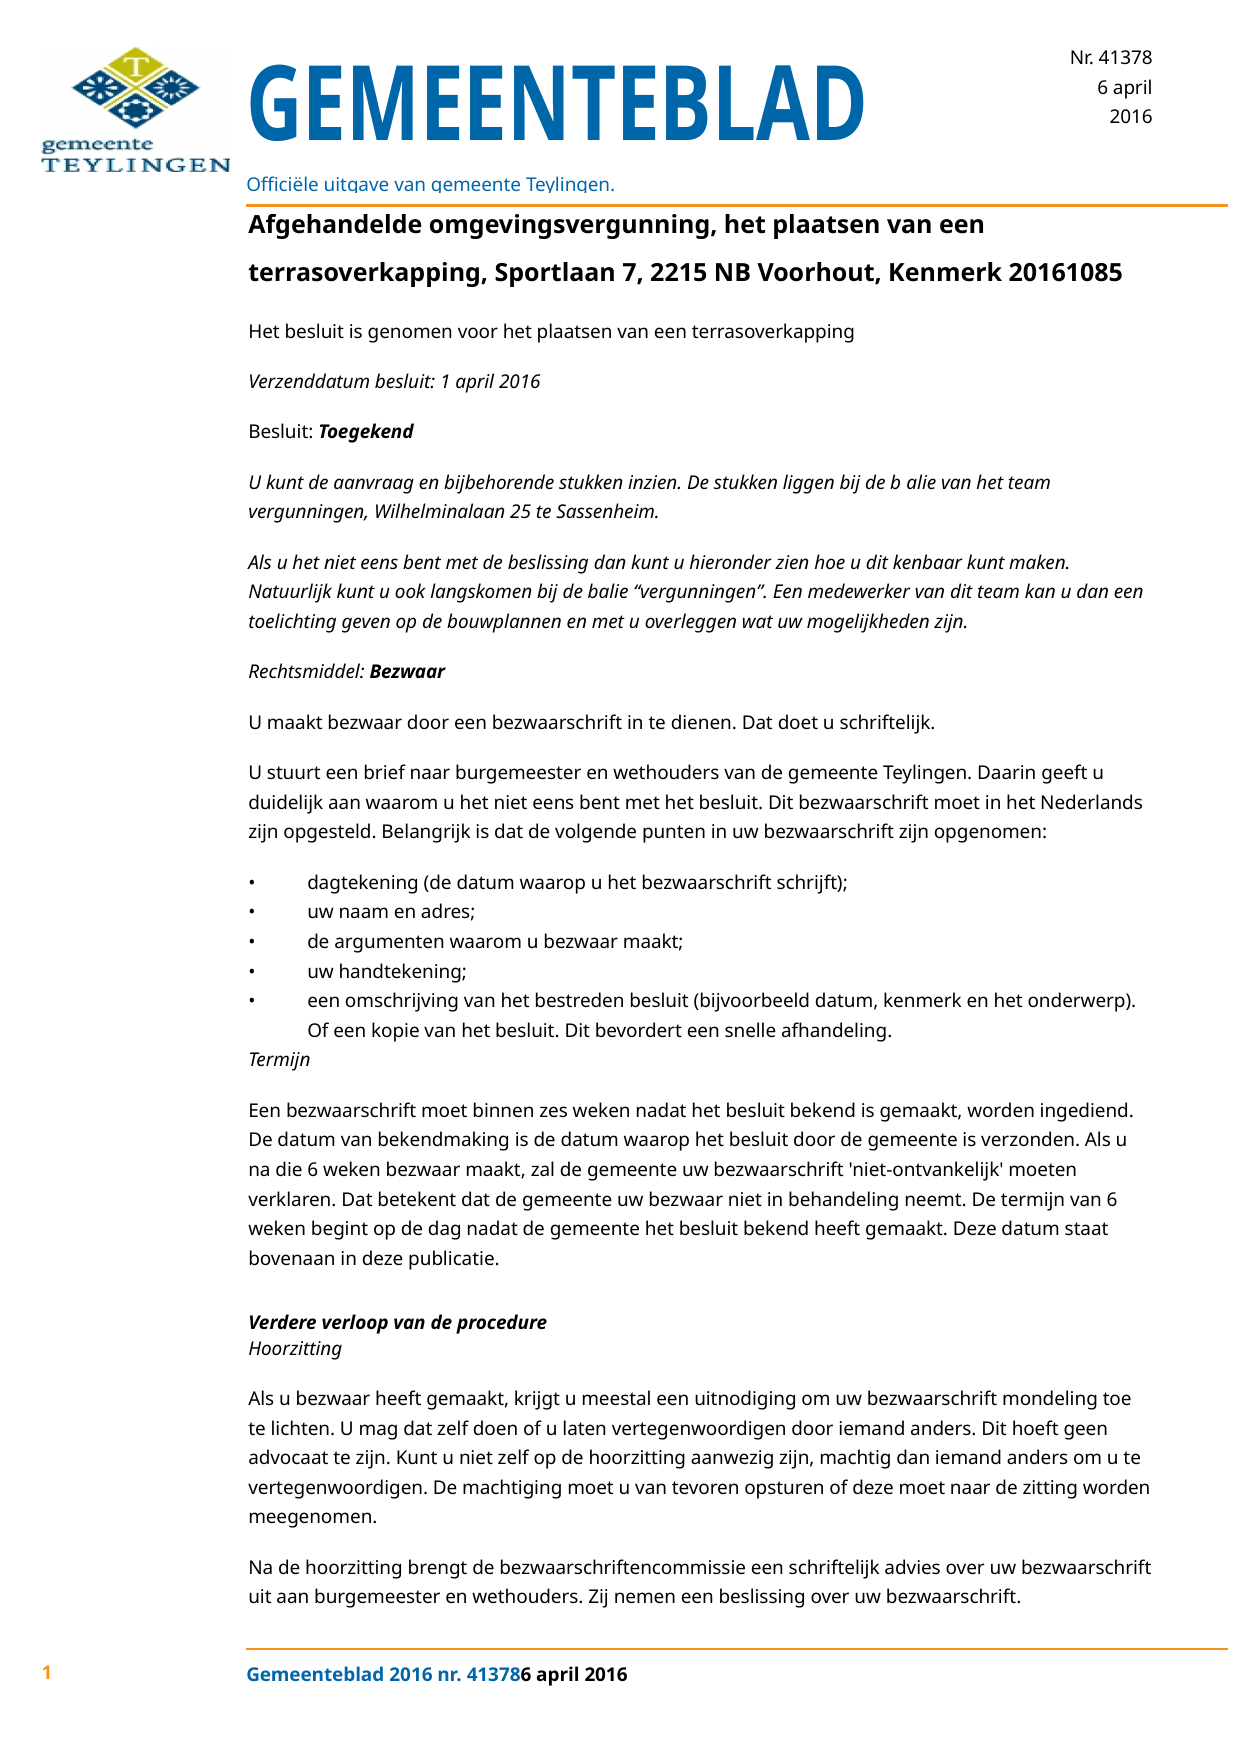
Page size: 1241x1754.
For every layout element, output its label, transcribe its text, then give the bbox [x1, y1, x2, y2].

text Als u bezwaar heeft gemaakt, krijgt u meestal een uitnodiging om uw bezwaarschrift mondeling toe te lichten. U mag dat zelf doen of u laten vertegenwoordigen door iemand anders. Dit hoeft geen advocaat te zijn. Kunt u niet zelf op de hoorzitting aanwezig zijn, machtig dan iemand anders om u te vertegenwoordigen. De machtiging moet u van tevoren opsturen of deze moet naar de zitting worden meegenomen. [248, 1385, 1152, 1529]
text Na de hoorzitting brengt de bezwaarschriftencommissie een schriftelijk advies over uw bezwaarschrift uit aan burgemeester en wethouders. Zij nemen een beslissing over uw bezwaarschrift. [248, 1554, 1152, 1609]
list uw naam en adres; [248, 899, 1152, 924]
list de argumenten waarom u bezwaar maakt; [248, 928, 1152, 954]
text Het besluit is genomen voor het plaatsen van een terrasoverkapping [248, 318, 1152, 344]
text Als u het niet eens bent met de beslissing dan kunt u hieronder zien hoe u dit kenbaar kunt maken. Natuurlijk kunt u ook langskomen bij de balie “vergunningen”. Een medewerker van dit team kan u dan een toelichting geven op de bouwplannen en met u overleggen wat uw mogelijkheden zijn. [248, 549, 1152, 634]
text U maakt bezwaar door een bezwaarschrift in te dienen. Dat doet u schriftelijk. [248, 709, 1152, 735]
text Verzenddatum besluit: 1 april 2016 [248, 368, 1152, 394]
text U kunt de aanvraag en bijbehorende stukken inzien. De stukken liggen bij de b alie van het team vergunningen, Wilhelminalaan 25 te Sassenheim. [248, 469, 1152, 524]
text Verdere verloop van de procedure [248, 1309, 1152, 1335]
text Termijn [248, 1047, 1152, 1072]
text U stuurt een brief naar burgemeester en wethouders van de gemeente Teylingen. Daarin geeft u duidelijk aan waarom u het niet eens bent met het besluit. Dit bezwaarschrift moet in het Nederlands zijn opgesteld. Belangrijk is dat de volgende punten in uw bezwaarschrift zijn opgenomen: [248, 759, 1152, 844]
list een omschrijving van het bestreden besluit (bijvoorbeeld datum, kenmerk en het onderwerp). Of een kopie van het besluit. Dit bevordert een snelle afhandeling. [248, 987, 1152, 1043]
picture [41, 47, 231, 172]
text Besluit: Toegekend [248, 419, 1152, 444]
text Afgehandelde omgevingsvergunning, het plaatsen van een terrasoverkapping, Sportlaan 7, 2215 NB Voorhout, Kenmerk 20161085 [248, 207, 1152, 288]
text Hoorzitting [248, 1335, 1152, 1360]
text Een bezwaarschrift moet binnen zes weken nadat het besluit bekend is gemaakt, worden ingediend. De datum van bekendmaking is de datum waarop het besluit door de gemeente is verzonden. Als u na die 6 weken bezwaar maakt, zal de gemeente uw bezwaarschrift 'niet-ontvankelijk' moeten verklaren. Dat betekent dat de gemeente uw bezwaar niet in behandeling neemt. De termijn van 6 weken begint op de dag nadat de gemeente het besluit bekend heeft gemaakt. Deze datum staat bovenaan in deze publicatie. [248, 1097, 1152, 1271]
list uw handtekening; [248, 958, 1152, 984]
text Rechtsmiddel: Bezwaar [248, 659, 1152, 684]
list dagtekening (de datum waarop u het bezwaarschrift schrijft); [248, 869, 1152, 895]
